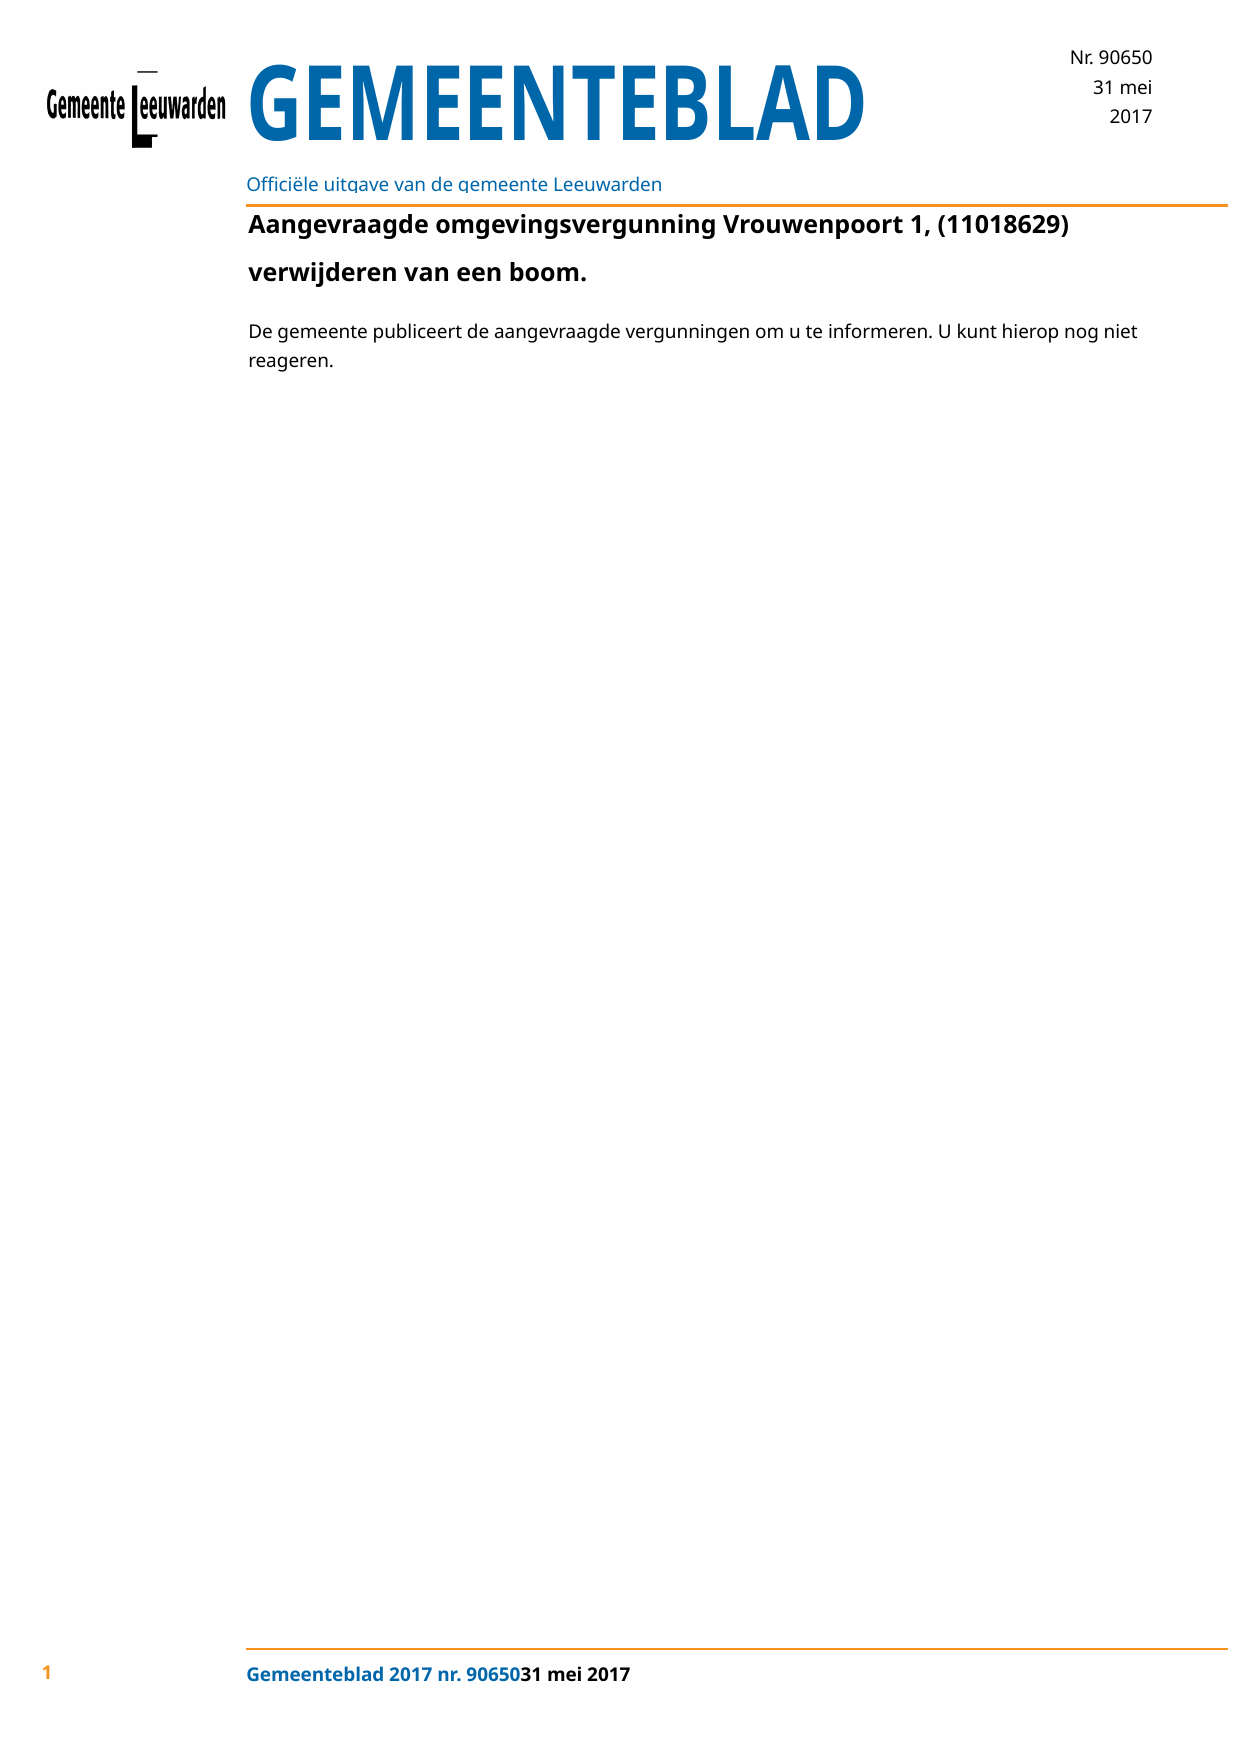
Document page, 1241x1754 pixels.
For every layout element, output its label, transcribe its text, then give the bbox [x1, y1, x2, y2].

text De gemeente publiceert de aangevraagde vergunningen om u te informeren. U kunt hierop nog niet reageren. [248, 318, 1152, 373]
picture [41, 47, 231, 172]
text Aangevraagde omgevingsvergunning Vrouwenpoort 1, (11018629) verwijderen van een boom. [248, 207, 1152, 288]
